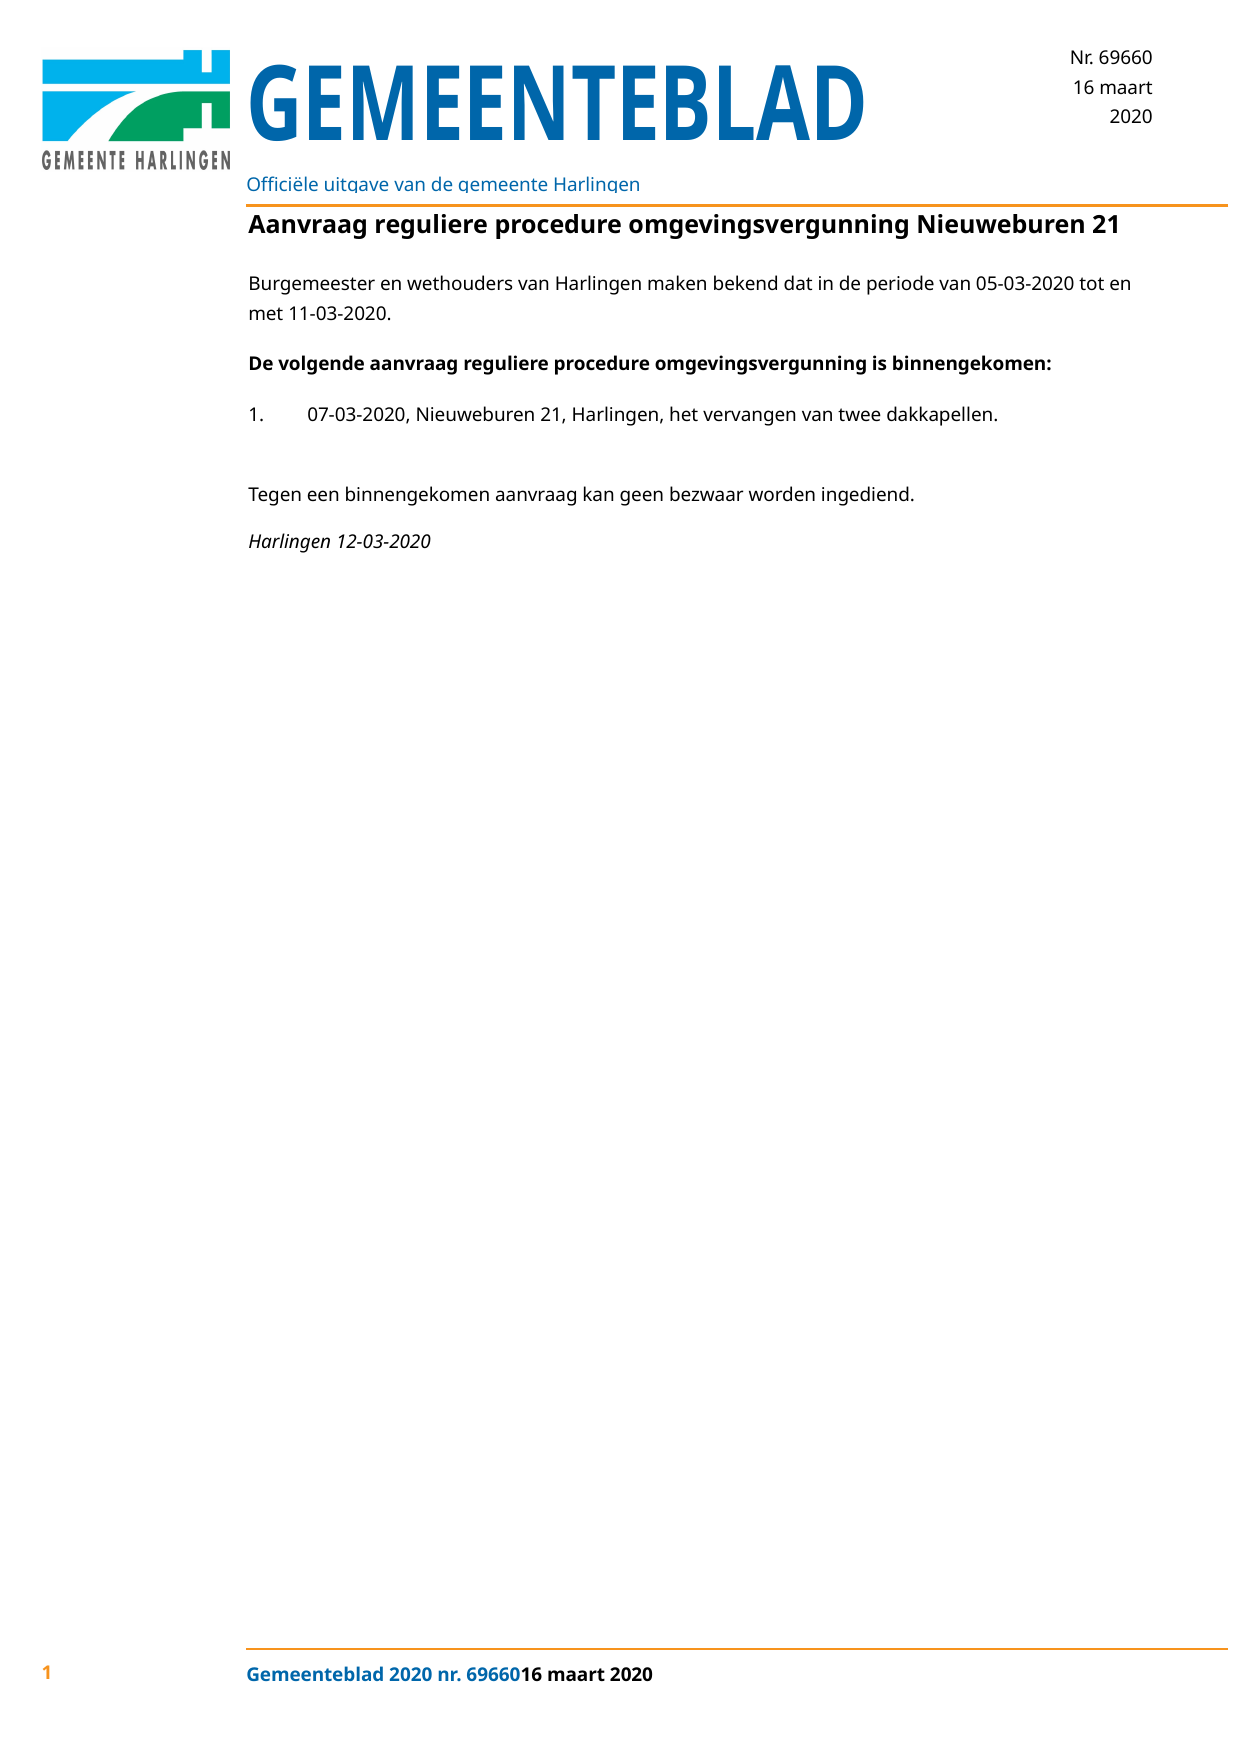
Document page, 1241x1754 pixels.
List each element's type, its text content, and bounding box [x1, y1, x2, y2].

text Tegen een binnengekomen aanvraag kan geen bezwaar worden ingediend. [248, 481, 1152, 506]
text Burgemeester en wethouders van Harlingen maken bekend dat in de periode van 05-03-2020 tot en met 11-03-2020. [248, 270, 1152, 326]
picture [41, 47, 231, 172]
list 07-03-2020, Nieuweburen 21, Harlingen, het vervangen van twee dakkapellen. [248, 401, 1152, 426]
text Harlingen 12-03-2020 [248, 528, 1152, 554]
text De volgende aanvraag reguliere procedure omgevingsvergunning is binnengekomen: [248, 350, 1152, 376]
text Aanvraag reguliere procedure omgevingsvergunning Nieuweburen 21 [248, 207, 1152, 241]
